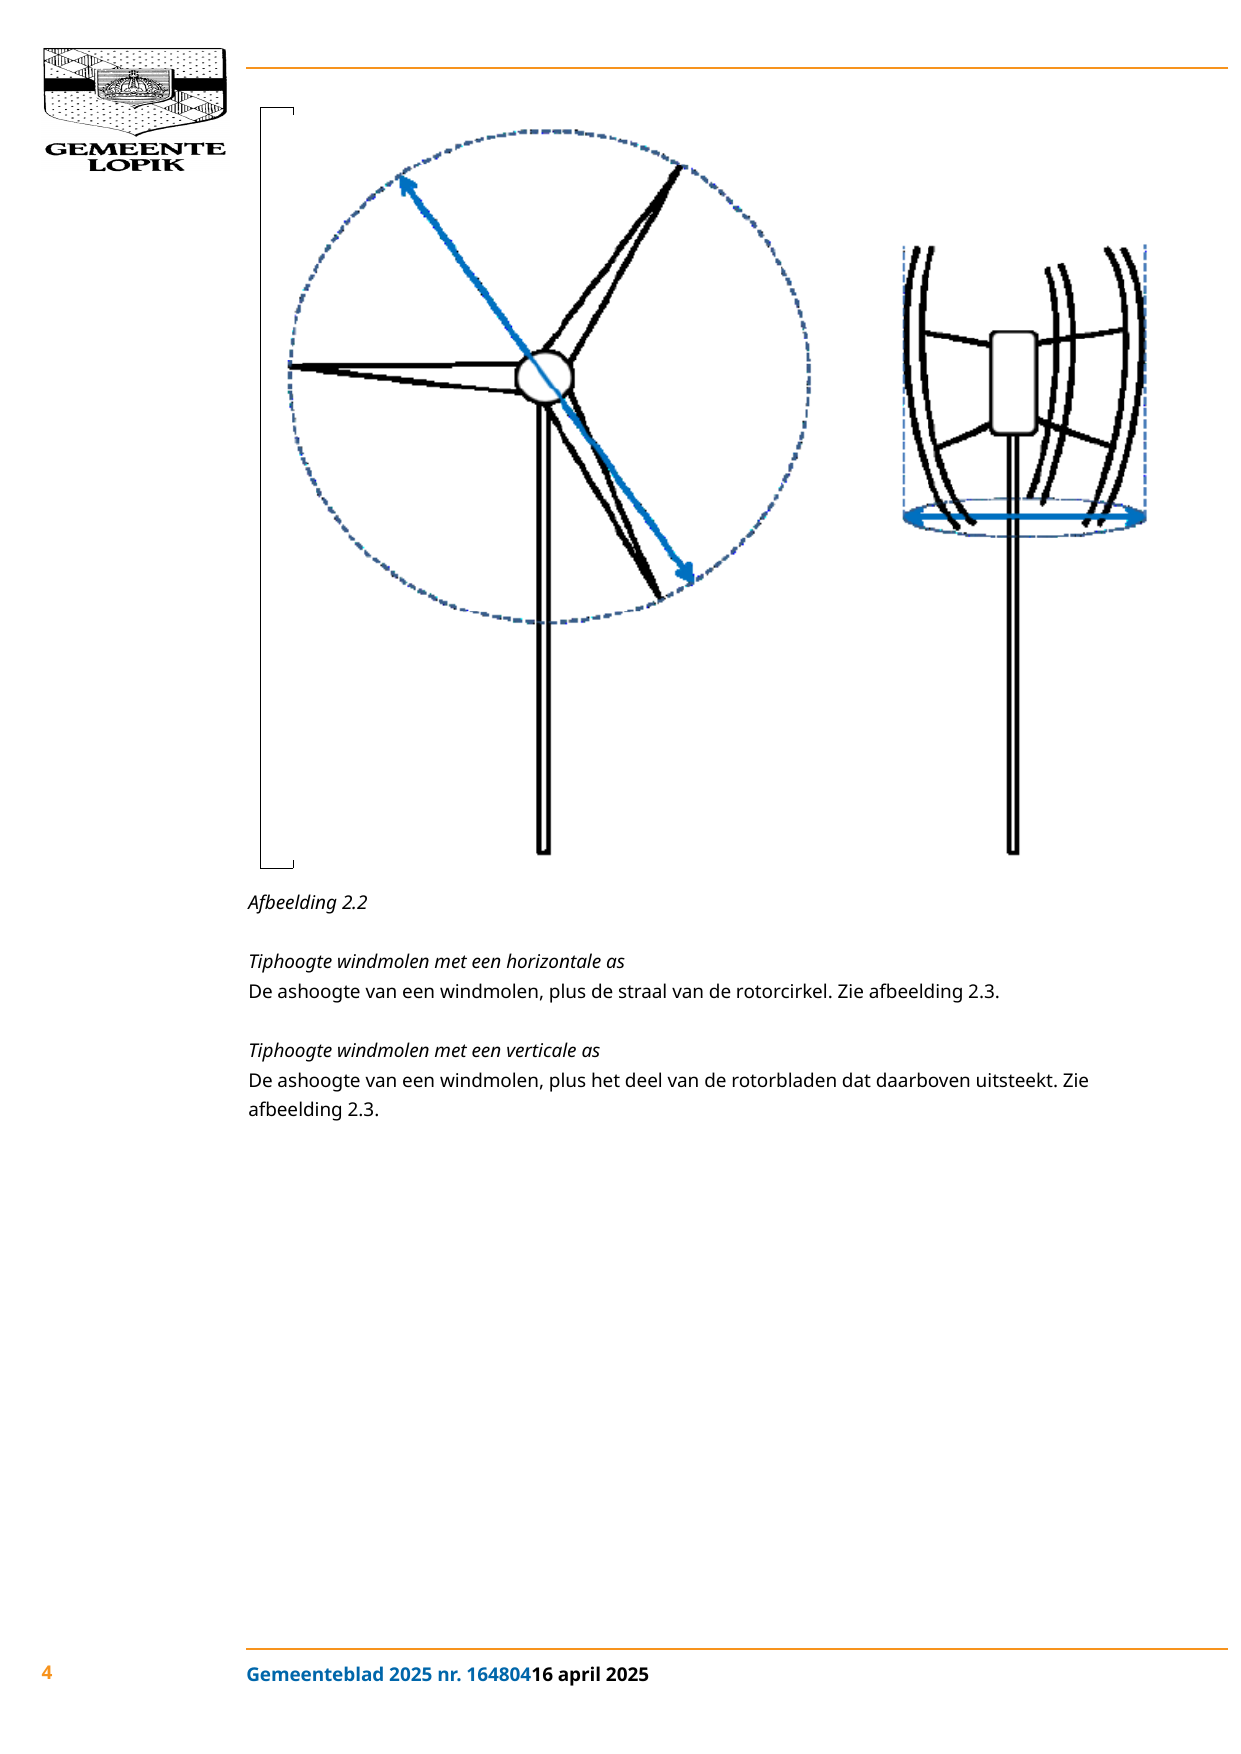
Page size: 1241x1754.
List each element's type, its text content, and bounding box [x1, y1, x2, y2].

text Tiphoogte windmolen met een verticale as [248, 1037, 1152, 1063]
picture [268, 115, 1173, 860]
text De ashoogte van een windmolen, plus het deel van de rotorbladen dat daarboven uitsteekt. Zie afbeelding 2.3. [248, 1067, 1152, 1122]
picture [41, 47, 231, 172]
text Tiphoogte windmolen met een horizontale as [248, 949, 1152, 974]
text Afbeelding 2.2 [248, 889, 1152, 915]
text De ashoogte van een windmolen, plus de straal van de rotorcirkel. Zie afbeelding 2.3. [248, 978, 1152, 1004]
